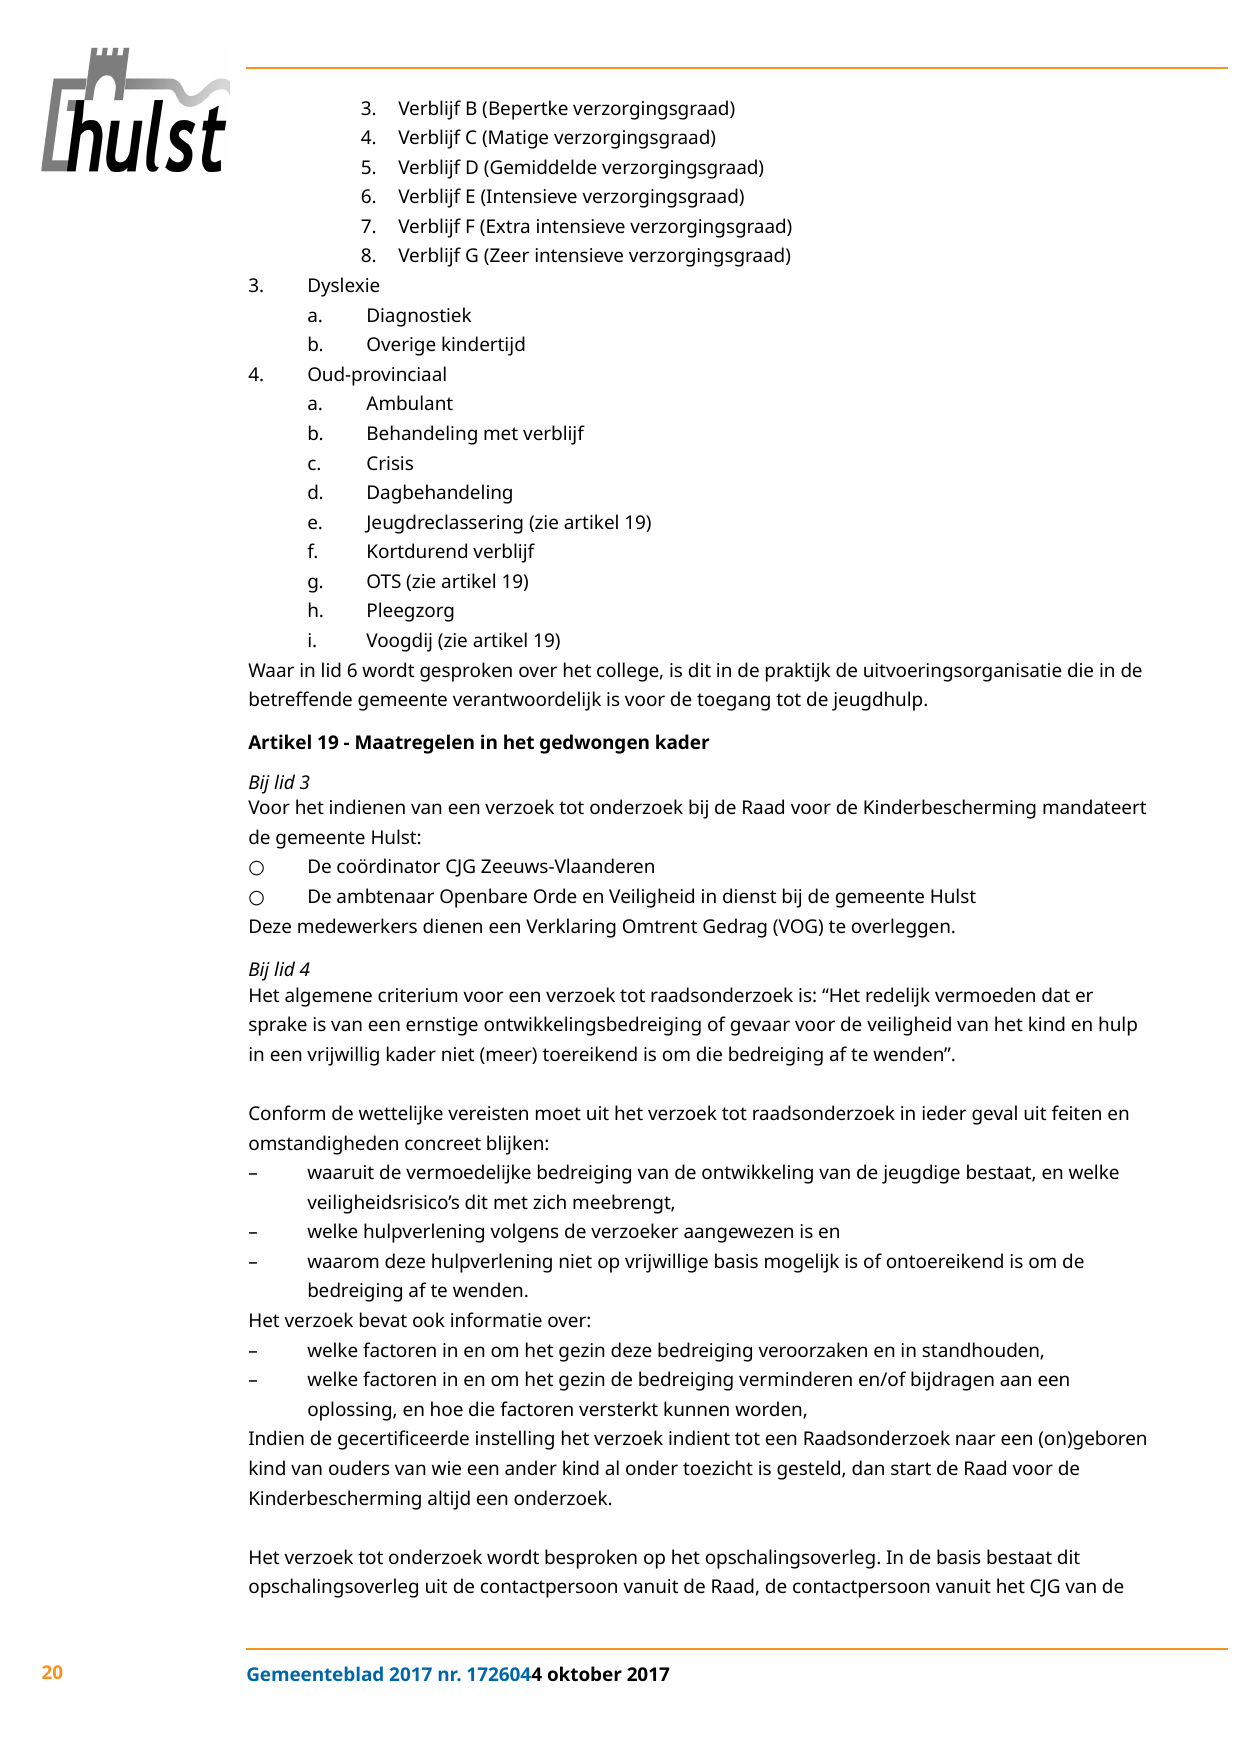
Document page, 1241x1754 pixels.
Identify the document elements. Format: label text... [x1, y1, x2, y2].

list Pleegzorg [307, 598, 1152, 623]
text Bij lid 3 [248, 769, 1152, 794]
list Verblijf F (Extra intensieve verzorgingsgraad) [361, 213, 1152, 239]
list Ambulant [307, 391, 1152, 416]
list welke factoren in en om het gezin de bedreiging verminderen en/of bijdragen aan een oplossing, en hoe die factoren versterkt kunnen worden, [248, 1366, 1152, 1422]
text Bij lid 4 [248, 956, 1152, 982]
list Crisis [307, 450, 1152, 476]
list Dyslexie [248, 272, 1152, 298]
list Verblijf G (Zeer intensieve verzorgingsgraad) [361, 243, 1152, 268]
text Het algemene criterium voor een verzoek tot raadsonderzoek is: “Het redelijk vermoeden dat er sprake is van een ernstige ontwikkelingsbedreiging of gevaar voor de veiligheid van het kind en hulp in een vrijwillig kader niet (meer) toereikend is om die bedreiging af te wenden”. [248, 982, 1152, 1067]
text Indien de gecertificeerde instelling het verzoek indient tot een Raadsonderzoek naar een (on)geboren kind van ouders van wie een ander kind al onder toezicht is gesteld, dan start de Raad voor de Kinderbescherming altijd een onderzoek. [248, 1426, 1152, 1510]
list Verblijf B (Bepertke verzorgingsgraad) [361, 95, 1152, 121]
list welke factoren in en om het gezin deze bedreiging veroorzaken en in standhouden, [248, 1337, 1152, 1362]
list Overige kindertijd [307, 331, 1152, 357]
list De ambtenaar Openbare Orde en Veiligheid in dienst bij de gemeente Hulst [248, 883, 1152, 909]
list Verblijf E (Intensieve verzorgingsgraad) [361, 183, 1152, 209]
list De coördinator CJG Zeeuws-Vlaanderen [248, 854, 1152, 879]
list Voogdij (zie artikel 19) [307, 627, 1152, 653]
text Waar in lid 6 wordt gesproken over het college, is dit in de praktijk de uitvoeringsorganisatie die in de betreffende gemeente verantwoordelijk is voor de toegang tot de jeugdhulp. [248, 657, 1152, 712]
picture [41, 47, 231, 172]
text Conform de wettelijke vereisten moet uit het verzoek tot raadsonderzoek in ieder geval uit feiten en omstandigheden concreet blijken: [248, 1100, 1152, 1155]
list Dagbehandeling [307, 479, 1152, 505]
list Verblijf D (Gemiddelde verzorgingsgraad) [361, 154, 1152, 180]
list Kortdurend verblijf [307, 538, 1152, 564]
list waarom deze hulpverlening niet op vrijwillige basis mogelijk is of ontoereikend is om de bedreiging af te wenden. [248, 1248, 1152, 1303]
text Artikel 19 - Maatregelen in het gedwongen kader [248, 729, 1152, 755]
text Voor het indienen van een verzoek tot onderzoek bij de Raad voor de Kinderbescherming mandateert de gemeente Hulst: [248, 794, 1152, 850]
list OTS (zie artikel 19) [307, 568, 1152, 594]
list Diagnostiek [307, 302, 1152, 328]
list Verblijf C (Matige verzorgingsgraad) [361, 124, 1152, 150]
list Jeugdreclassering (zie artikel 19) [307, 509, 1152, 535]
list Behandeling met verblijf [307, 420, 1152, 446]
text Deze medewerkers dienen een Verklaring Omtrent Gedrag (VOG) te overleggen. [248, 913, 1152, 939]
text Het verzoek bevat ook informatie over: [248, 1307, 1152, 1333]
text Het verzoek tot onderzoek wordt besproken op het opschalingsoverleg. In de basis bestaat dit opschalingsoverleg uit de contactpersoon vanuit de Raad, de contactpersoon vanuit het CJG van de [248, 1544, 1152, 1599]
list waaruit de vermoedelijke bedreiging van de ontwikkeling van de jeugdige bestaat, en welke veiligheidsrisico’s dit met zich meebrengt, [248, 1159, 1152, 1214]
list welke hulpverlening volgens de verzoeker aangewezen is en [248, 1218, 1152, 1244]
list Oud-provinciaal [248, 361, 1152, 387]
